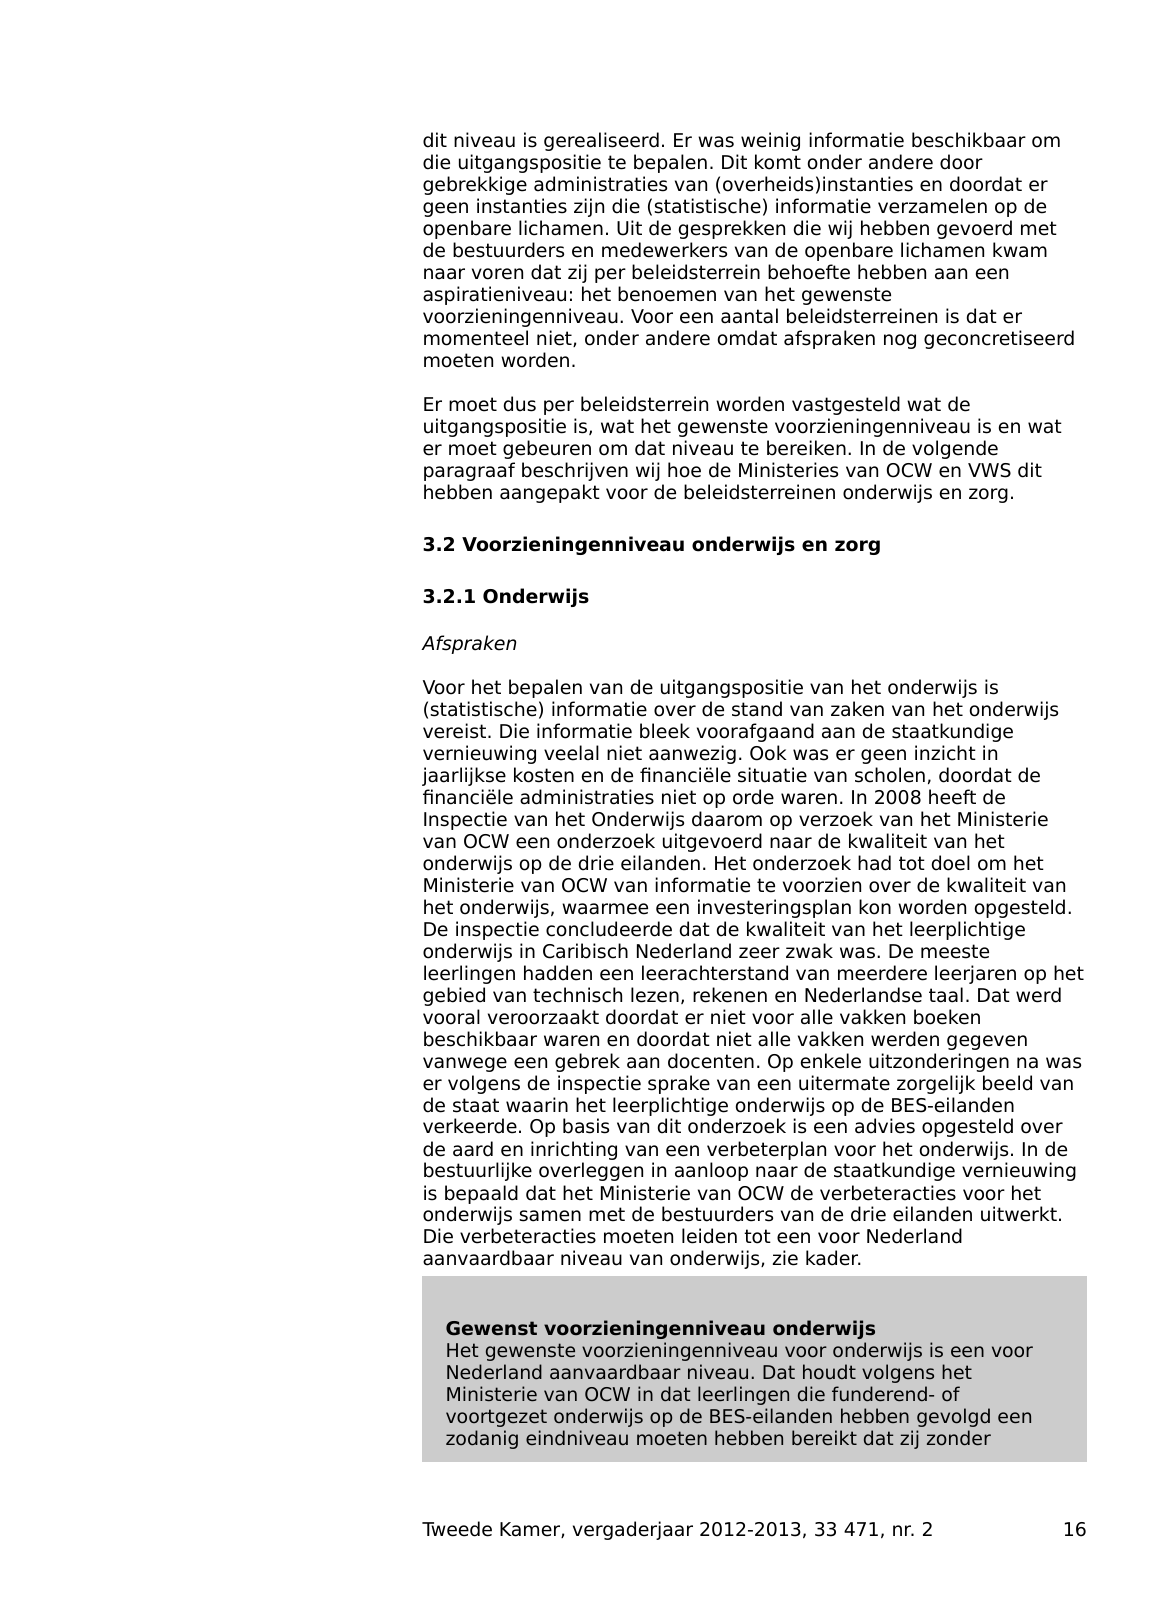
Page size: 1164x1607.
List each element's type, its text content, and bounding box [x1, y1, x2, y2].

subtitle 3.2.1 Onderwijs [422, 586, 1087, 608]
text Er moet dus per beleidsterrein worden vastgesteld wat de uitgangspositie is, wat het gewenste voorzieningenniveau is en wat er moet gebeuren om dat niveau te bereiken. In de volgende paragraaf beschrijven wij hoe de Ministeries van OCW en VWS dit hebben aangepakt voor de beleidsterreinen onderwijs en zorg. [422, 394, 1087, 504]
table_header Gewenst voorzieningenniveau onderwijs Het gewenste voorzieningenniveau voor onderwijs is een voor Nederland aanvaardbaar niveau. Dat houdt volgens het Ministerie van OCW in dat leerlingen die funderend- of voortgezet onderwijs op de BES-eilanden hebben gevolgd een zodanig eindniveau moeten hebben bereikt dat zij zonder [422, 1276, 1087, 1462]
text Voor het bepalen van de uitgangspositie van het onderwijs is (statistische) informatie over de stand van zaken van het onderwijs vereist. Die informatie bleek voorafgaand aan de staatkundige vernieuwing veelal niet aanwezig. Ook was er geen inzicht in jaarlijkse kosten en de financiële situatie van scholen, doordat de financiële administraties niet op orde waren. In 2008 heeft de Inspectie van het Onderwijs daarom op verzoek van het Ministerie van OCW een onderzoek uitgevoerd naar de kwaliteit van het onderwijs op de drie eilanden. Het onderzoek had tot doel om het Ministerie van OCW van informatie te voorzien over de kwaliteit van het onderwijs, waarmee een investeringsplan kon worden opgesteld. De inspectie concludeerde dat de kwaliteit van het leerplichtige onderwijs in Caribisch Nederland zeer zwak was. De meeste leerlingen hadden een leerachterstand van meerdere leerjaren op het gebied van technisch lezen, rekenen en Nederlandse taal. Dat werd vooral veroorzaakt doordat er niet voor alle vakken boeken beschikbaar waren en doordat niet alle vakken werden gegeven vanwege een gebrek aan docenten. Op enkele uitzonderingen na was er volgens de inspectie sprake van een uitermate zorgelijk beeld van de staat waarin het leerplichtige onderwijs op de BES-eilanden verkeerde. Op basis van dit onderzoek is een advies opgesteld over de aard en inrichting van een verbeterplan voor het onderwijs. In de bestuurlijke overleggen in aanloop naar de staatkundige vernieuwing is bepaald dat het Ministerie van OCW de verbeteracties voor het onderwijs samen met de bestuurders van de drie eilanden uitwerkt. Die verbeteracties moeten leiden tot een voor Nederland aanvaardbaar niveau van onderwijs, zie kader. [422, 677, 1087, 1270]
subtitle 3.2 Voorzieningenniveau onderwijs en zorg [422, 534, 1087, 556]
subtitle Afspraken [422, 633, 1087, 655]
text dit niveau is gerealiseerd. Er was weinig informatie beschikbaar om die uitgangspositie te bepalen. Dit komt onder andere door gebrekkige administraties van (overheids)instanties en doordat er geen instanties zijn die (statistische) informatie verzamelen op de openbare lichamen. Uit de gesprekken die wij hebben gevoerd met de bestuurders en medewerkers van de openbare lichamen kwam naar voren dat zij per beleidsterrein behoefte hebben aan een aspiratieniveau: het benoemen van het gewenste voorzieningenniveau. Voor een aantal beleidsterreinen is dat er momenteel niet, onder andere omdat afspraken nog geconcretiseerd moeten worden. [422, 130, 1087, 372]
